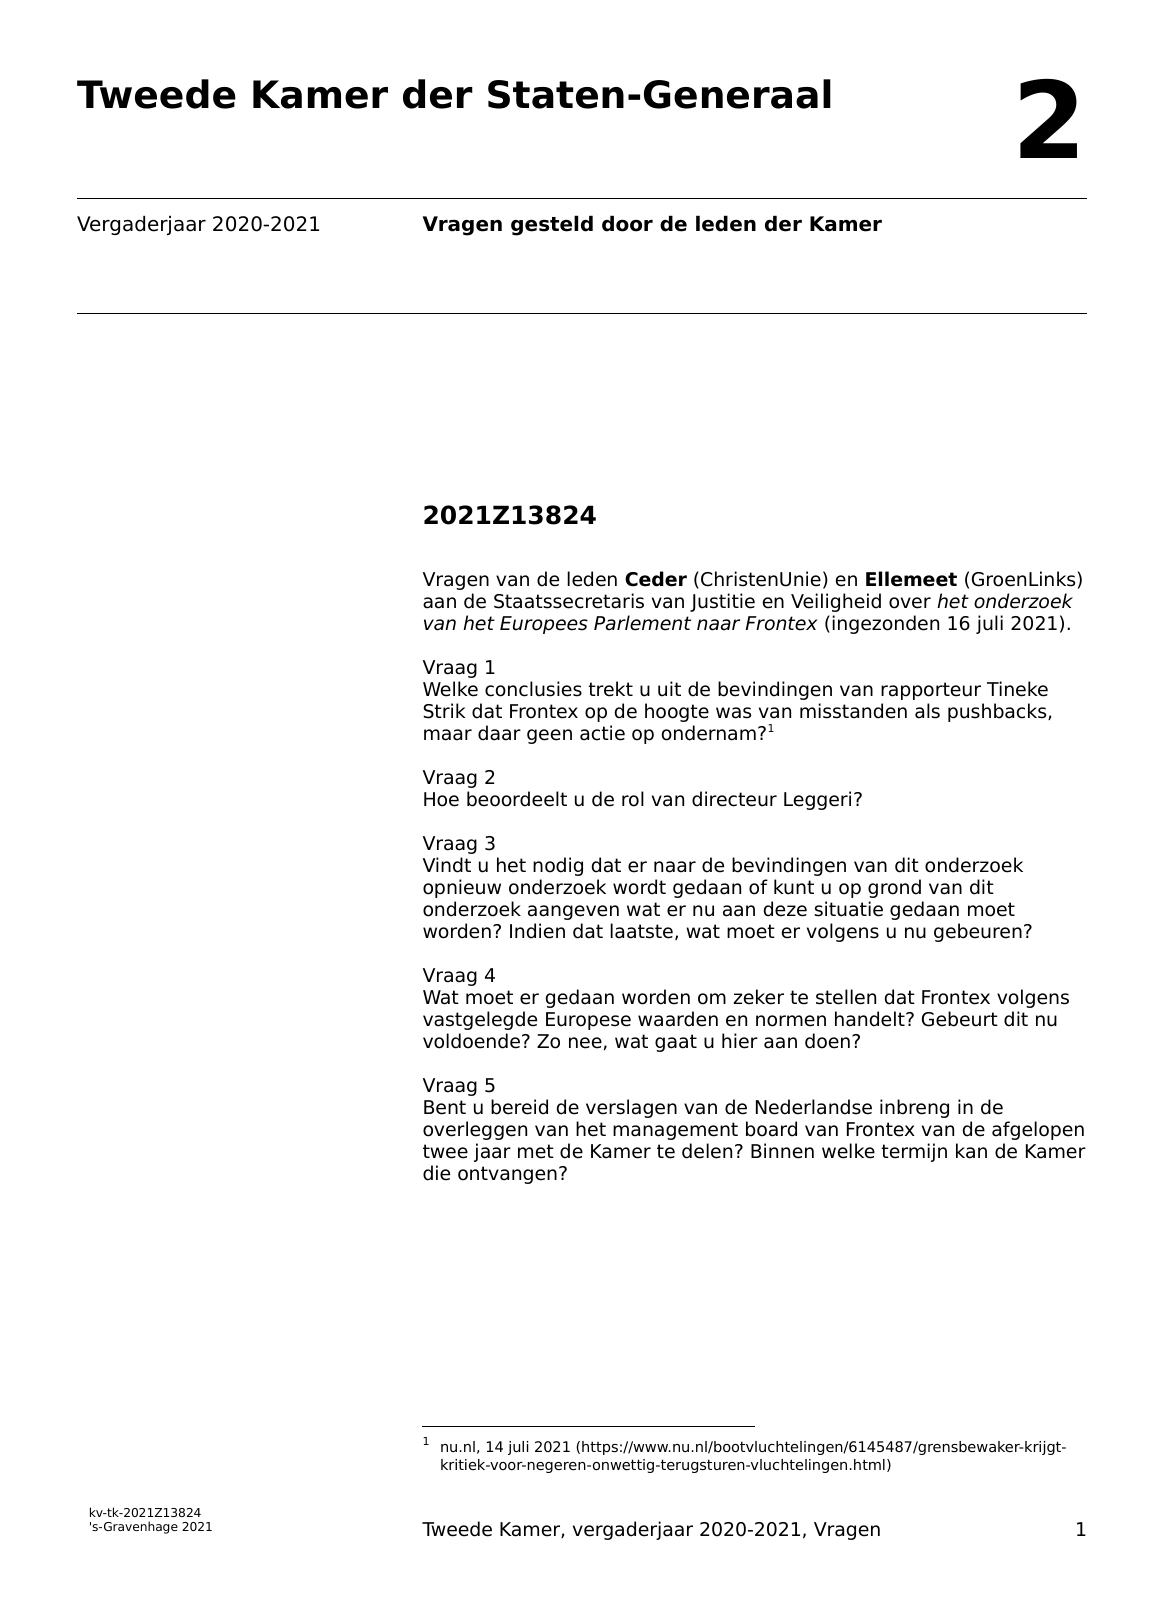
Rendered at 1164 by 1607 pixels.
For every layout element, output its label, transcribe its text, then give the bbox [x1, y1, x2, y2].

text 2021Z13824 [422, 501, 1087, 531]
table_header 2 [886, 59, 1087, 198]
text Vraag 1 [422, 657, 1087, 679]
text Vraag 4 [422, 965, 1087, 987]
table_cell Vergaderjaar 2020-2021 [77, 199, 422, 313]
text Bent u bereid de verslagen van de Nederlandse inbreng in de overleggen van het management board van Frontex van de afgelopen twee jaar met de Kamer te delen? Binnen welke termijn kan de Kamer die ontvangen? [422, 1097, 1087, 1185]
text Hoe beoordeelt u de rol van directeur Leggeri? [422, 789, 1087, 811]
table_cell Vragen gesteld door de leden der Kamer [422, 199, 1087, 313]
text Wat moet er gedaan worden om zeker te stellen dat Frontex volgens vastgelegde Europese waarden en normen handelt? Gebeurt dit nu voldoende? Zo nee, wat gaat u hier aan doen? [422, 987, 1087, 1053]
text Vragen van de leden Ceder (ChristenUnie) en Ellemeet (GroenLinks) aan de Staatssecretaris van Justitie en Veiligheid over het onderzoek van het Europees Parlement naar Frontex (ingezonden 16 juli 2021). [422, 569, 1087, 635]
text Vindt u het nodig dat er naar de bevindingen van dit onderzoek opnieuw onderzoek wordt gedaan of kunt u op grond van dit onderzoek aangeven wat er nu aan deze situatie gedaan moet worden? Indien dat laatste, wat moet er volgens u nu gebeuren? [422, 855, 1087, 943]
text nu.nl, 14 juli 2021 (https://www.nu.nl/bootvluchtelingen/6145487/grensbewaker-krijgt-kritiek-voor-negeren-onwettig-terugsturen-vluchtelingen.html) [422, 1435, 1087, 1474]
table_header Tweede Kamer der Staten-Generaal [77, 59, 886, 198]
text Vraag 3 [422, 833, 1087, 855]
text Vraag 5 [422, 1075, 1087, 1097]
text Welke conclusies trekt u uit de bevindingen van rapporteur Tineke Strik dat Frontex op de hoogte was van misstanden als pushbacks, maar daar geen actie op ondernam? [422, 679, 1087, 745]
text Vraag 2 [422, 767, 1087, 789]
text kv-tk-2021Z13824 [88, 1506, 323, 1520]
text 's-Gravenhage 2021 [88, 1520, 323, 1534]
